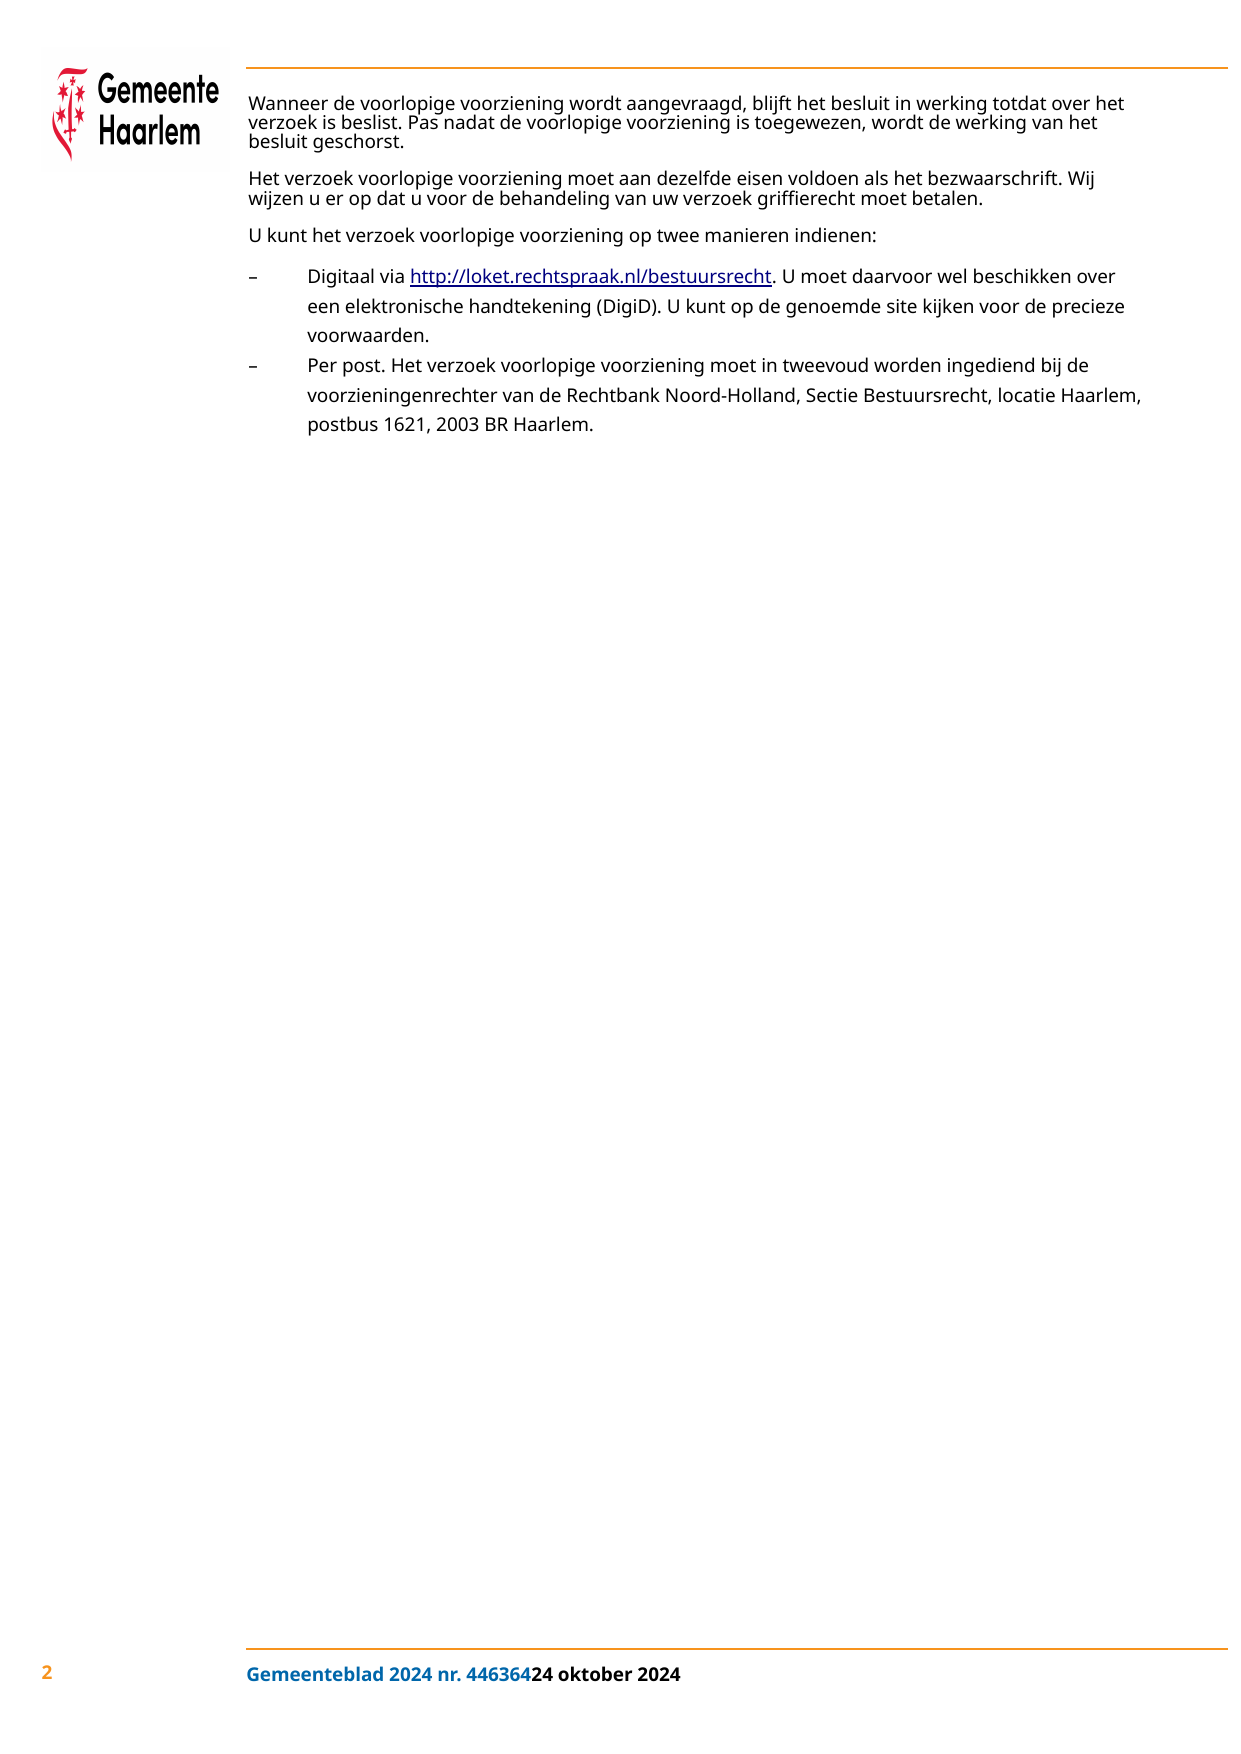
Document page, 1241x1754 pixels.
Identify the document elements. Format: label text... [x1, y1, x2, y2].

text Wanneer de voorlopige voorziening wordt aangevraagd, blijft het besluit in werking totdat over het verzoek is beslist. Pas nadat de voorlopige voorziening is toegewezen, wordt de werking van het besluit geschorst. [248, 95, 1152, 153]
list Per post. Het verzoek voorlopige voorziening moet in tweevoud worden ingediend bij de voorzieningenrechter van de Rechtbank Noord-Holland, Sectie Bestuursrecht, locatie Haarlem, postbus 1621, 2003 BR Haarlem. [248, 352, 1152, 437]
text Het verzoek voorlopige voorziening moet aan dezelfde eisen voldoen als het bezwaarschrift. Wij wijzen u er op dat u voor de behandeling van uw verzoek griffierecht moet betalen. [248, 170, 1152, 209]
picture [41, 47, 231, 172]
list Digitaal via http://loket.rechtspraak.nl/bestuursrecht. U moet daarvoor wel beschikken over een elektronische handtekening (DigiD). U kunt op de genoemde site kijken voor de precieze voorwaarden. [248, 263, 1152, 348]
text U kunt het verzoek voorlopige voorziening op twee manieren indienen: [248, 227, 1152, 246]
